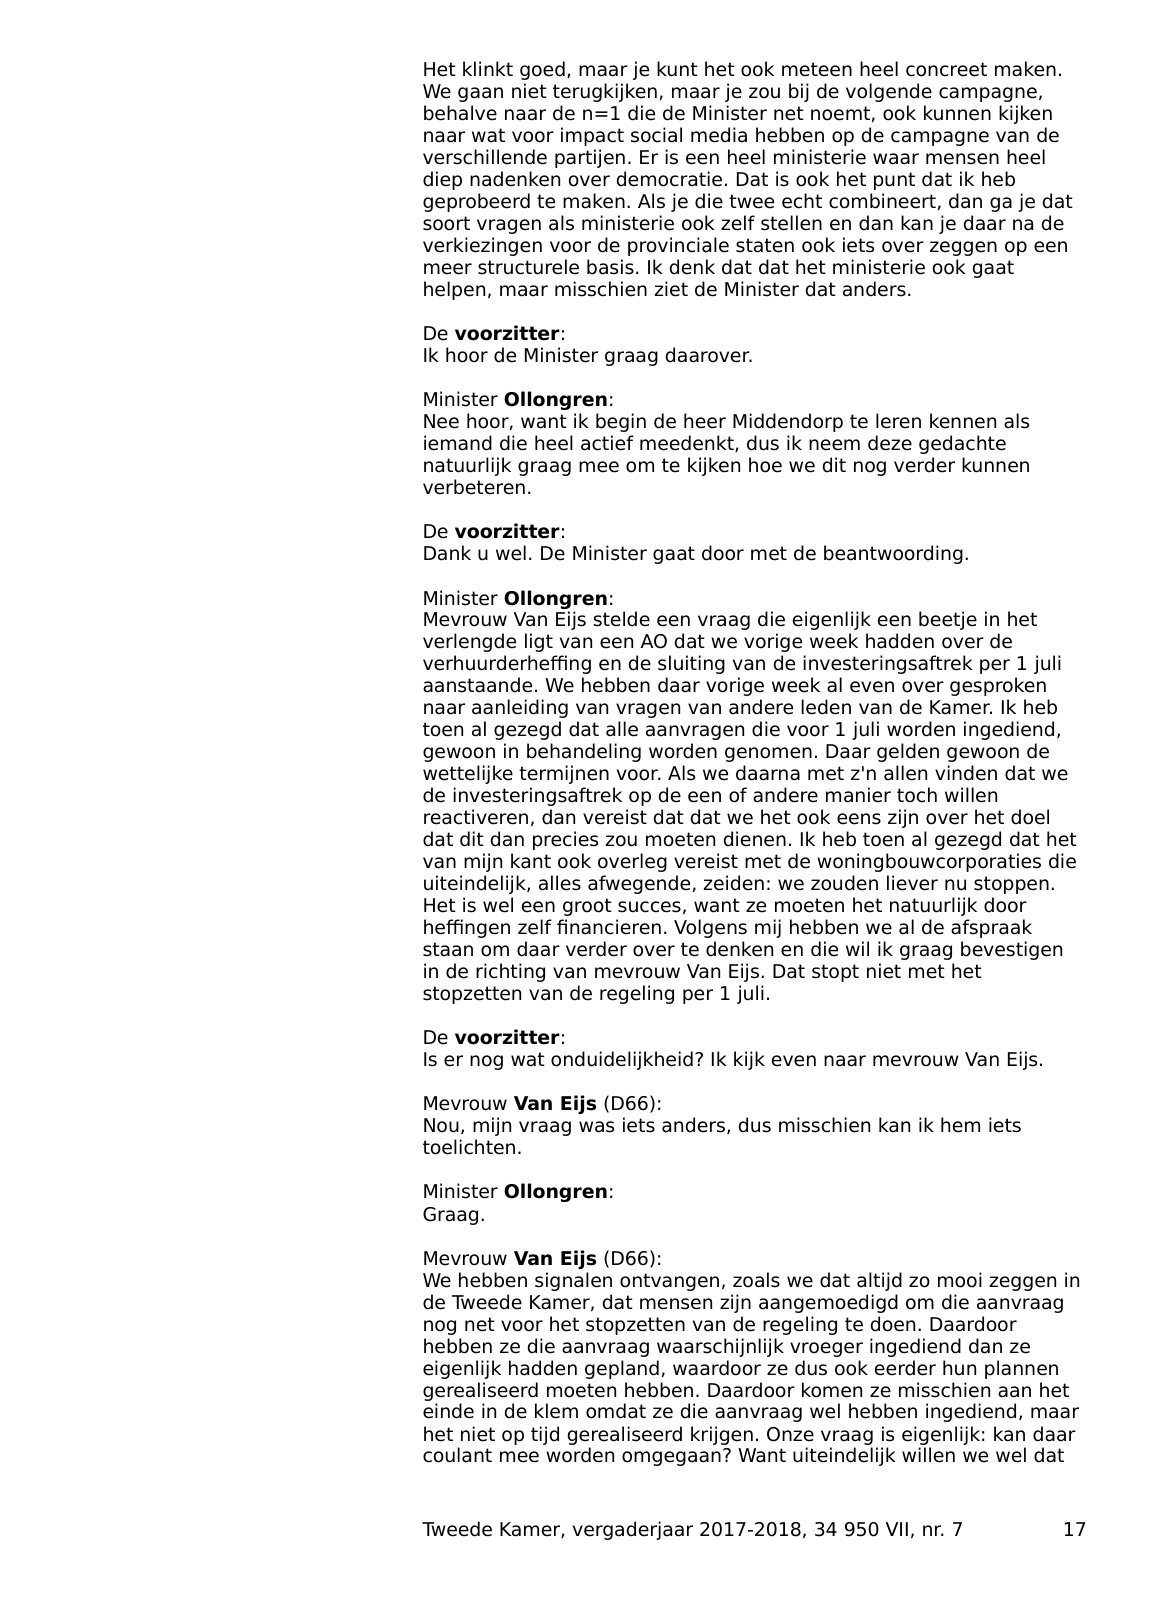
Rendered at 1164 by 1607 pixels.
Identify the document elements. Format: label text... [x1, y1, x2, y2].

text Minister Ollongren: [422, 1181, 1087, 1203]
text Dank u wel. De Minister gaat door met de beantwoording. [422, 543, 1087, 565]
text Is er nog wat onduidelijkheid? Ik kijk even naar mevrouw Van Eijs. [422, 1049, 1087, 1071]
text Nee hoor, want ik begin de heer Middendorp te leren kennen als iemand die heel actief meedenkt, dus ik neem deze gedachte natuurlijk graag mee om te kijken hoe we dit nog verder kunnen verbeteren. [422, 411, 1087, 499]
text We hebben signalen ontvangen, zoals we dat altijd zo mooi zeggen in de Tweede Kamer, dat mensen zijn aangemoedigd om die aanvraag nog net voor het stopzetten van de regeling te doen. Daardoor hebben ze die aanvraag waarschijnlijk vroeger ingediend dan ze eigenlijk hadden gepland, waardoor ze dus ook eerder hun plannen gerealiseerd moeten hebben. Daardoor komen ze misschien aan het einde in de klem omdat ze die aanvraag wel hebben ingediend, maar het niet op tijd gerealiseerd krijgen. Onze vraag is eigenlijk: kan daar coulant mee worden omgegaan? Want uiteindelijk willen we wel dat [422, 1269, 1087, 1467]
text Minister Ollongren: [422, 587, 1087, 609]
text De voorzitter: [422, 323, 1087, 345]
text Minister Ollongren: [422, 389, 1087, 411]
text De voorzitter: [422, 1027, 1087, 1049]
text Het klinkt goed, maar je kunt het ook meteen heel concreet maken. We gaan niet terugkijken, maar je zou bij de volgende campagne, behalve naar de n=1 die de Minister net noemt, ook kunnen kijken naar wat voor impact social media hebben op de campagne van de verschillende partijen. Er is een heel ministerie waar mensen heel diep nadenken over democratie. Dat is ook het punt dat ik heb geprobeerd te maken. Als je die twee echt combineert, dan ga je dat soort vragen als ministerie ook zelf stellen en dan kan je daar na de verkiezingen voor de provinciale staten ook iets over zeggen op een meer structurele basis. Ik denk dat dat het ministerie ook gaat helpen, maar misschien ziet de Minister dat anders. [422, 59, 1087, 301]
text Graag. [422, 1203, 1087, 1225]
text Ik hoor de Minister graag daarover. [422, 345, 1087, 367]
text Nou, mijn vraag was iets anders, dus misschien kan ik hem iets toelichten. [422, 1115, 1087, 1159]
text De voorzitter: [422, 521, 1087, 543]
text Mevrouw Van Eijs (D66): [422, 1248, 1087, 1269]
text Mevrouw Van Eijs (D66): [422, 1093, 1087, 1115]
text Mevrouw Van Eijs stelde een vraag die eigenlijk een beetje in het verlengde ligt van een AO dat we vorige week hadden over de verhuurderheffing en de sluiting van de investeringsaftrek per 1 juli aanstaande. We hebben daar vorige week al even over gesproken naar aanleiding van vragen van andere leden van de Kamer. Ik heb toen al gezegd dat alle aanvragen die voor 1 juli worden ingediend, gewoon in behandeling worden genomen. Daar gelden gewoon de wettelijke termijnen voor. Als we daarna met z'n allen vinden dat we de investeringsaftrek op de een of andere manier toch willen reactiveren, dan vereist dat dat we het ook eens zijn over het doel dat dit dan precies zou moeten dienen. Ik heb toen al gezegd dat het van mijn kant ook overleg vereist met de woningbouwcorporaties die uiteindelijk, alles afwegende, zeiden: we zouden liever nu stoppen. Het is wel een groot succes, want ze moeten het natuurlijk door heffingen zelf financieren. Volgens mij hebben we al de afspraak staan om daar verder over te denken en die wil ik graag bevestigen in de richting van mevrouw Van Eijs. Dat stopt niet met het stopzetten van de regeling per 1 juli. [422, 609, 1087, 1005]
